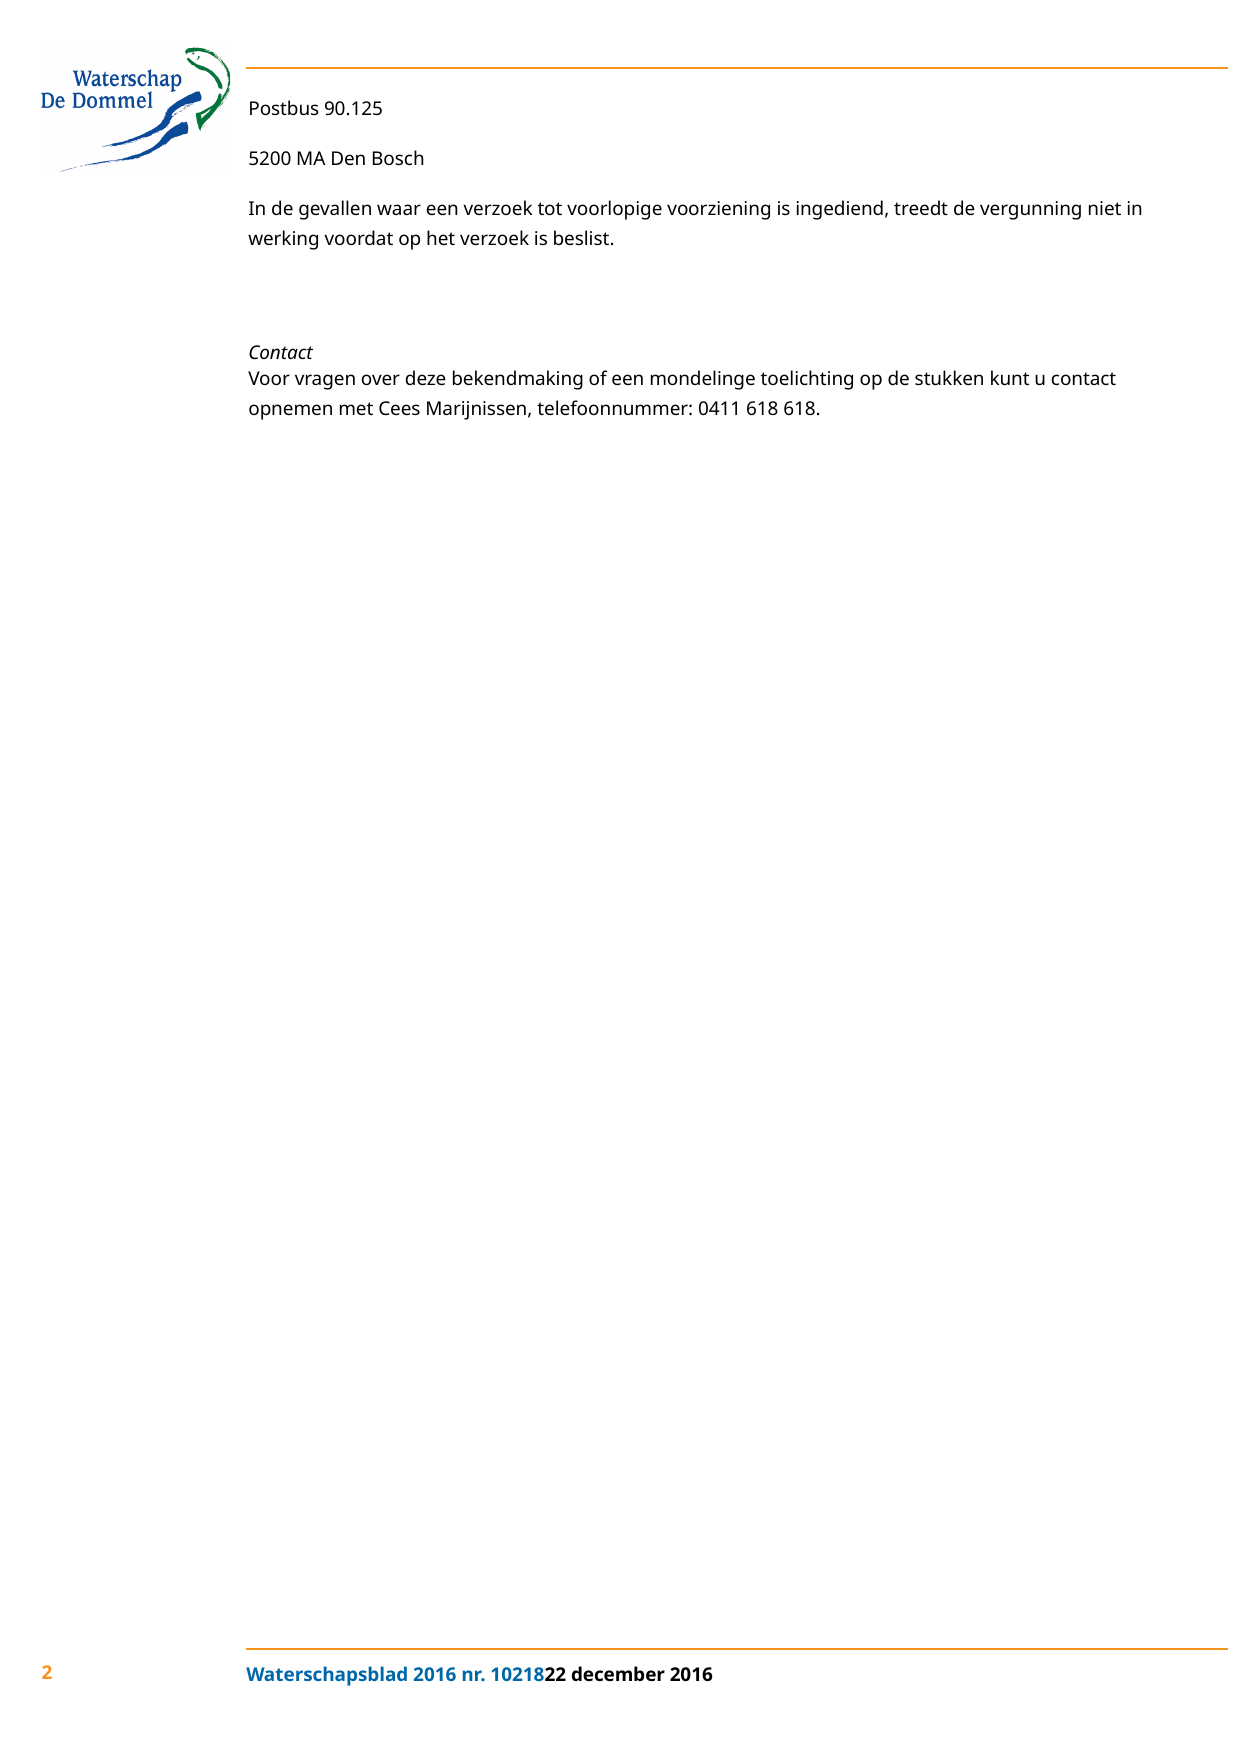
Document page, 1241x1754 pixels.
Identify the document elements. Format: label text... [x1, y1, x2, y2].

text Voor vragen over deze bekendmaking of een mondelinge toelichting op de stukken kunt u contact opnemen met Cees Marijnissen, telefoonnummer: 0411 618 618. [248, 365, 1152, 421]
text In de gevallen waar een verzoek tot voorlopige voorziening is ingediend, treedt de vergunning niet in werking voordat op het verzoek is beslist. [248, 196, 1152, 251]
text 5200 MA Den Bosch [248, 145, 1152, 171]
text Contact [248, 339, 1152, 365]
text Postbus 90.125 [248, 95, 1152, 121]
picture [41, 47, 231, 172]
